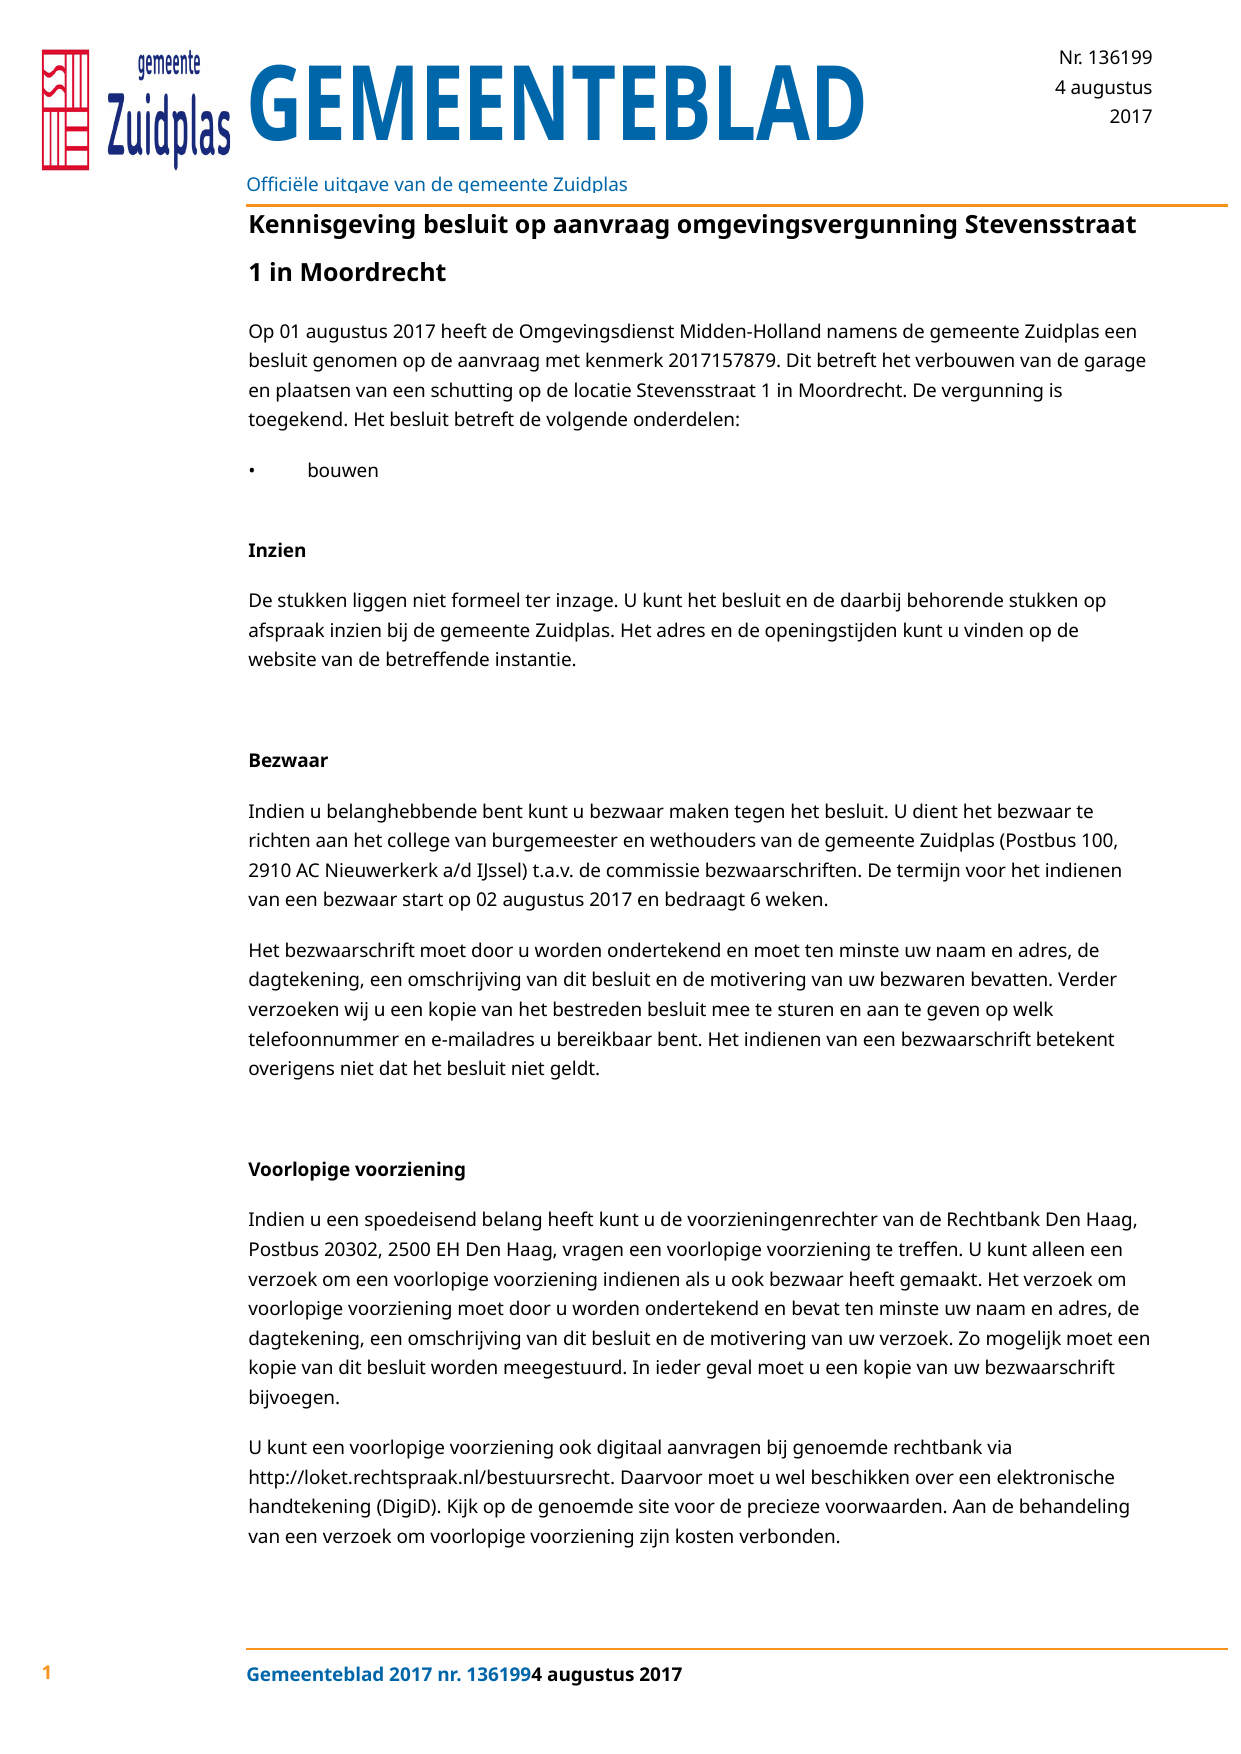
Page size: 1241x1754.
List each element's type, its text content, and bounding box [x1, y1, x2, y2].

text Indien u een spoedeisend belang heeft kunt u de voorzieningenrechter van de Rechtbank Den Haag, Postbus 20302, 2500 EH Den Haag, vragen een voorlopige voorziening te treffen. U kunt alleen een verzoek om een voorlopige voorziening indienen als u ook bezwaar heeft gemaakt. Het verzoek om voorlopige voorziening moet door u worden ondertekend en bevat ten minste uw naam en adres, de dagtekening, een omschrijving van dit besluit en de motivering van uw verzoek. Zo mogelijk moet een kopie van dit besluit worden meegestuurd. In ieder geval moet u een kopie van uw bezwaarschrift bijvoegen. [248, 1207, 1152, 1410]
text Kennisgeving besluit op aanvraag omgevingsvergunning Stevensstraat 1 in Moordrecht [248, 207, 1152, 288]
text Voorlopige voorziening [248, 1156, 1152, 1182]
text Inzien [248, 537, 1152, 563]
text Het bezwaarschrift moet door u worden ondertekend en moet ten minste uw naam en adres, de dagtekening, een omschrijving van dit besluit en de motivering van uw bezwaren bevatten. Verder verzoeken wij u een kopie van het bestreden besluit mee te sturen en aan te geven op welk telefoonnummer en e-mailadres u bereikbaar bent. Het indienen van een bezwaarschrift betekent overigens niet dat het besluit niet geldt. [248, 937, 1152, 1081]
list bouwen [248, 457, 1152, 483]
text Bezwaar [248, 747, 1152, 773]
text De stukken liggen niet formeel ter inzage. U kunt het besluit en de daarbij behorende stukken op afspraak inzien bij de gemeente Zuidplas. Het adres en de openingstijden kunt u vinden op de website van de betreffende instantie. [248, 587, 1152, 672]
text Op 01 augustus 2017 heeft de Omgevingsdienst Midden-Holland namens de gemeente Zuidplas een besluit genomen op de aanvraag met kenmerk 2017157879. Dit betreft het verbouwen van de garage en plaatsen van een schutting op de locatie Stevensstraat 1 in Moordrecht. De vergunning is toegekend. Het besluit betreft de volgende onderdelen: [248, 318, 1152, 432]
text Indien u belanghebbende bent kunt u bezwaar maken tegen het besluit. U dient het bezwaar te richten aan het college van burgemeester en wethouders van de gemeente Zuidplas (Postbus 100, 2910 AC Nieuwerkerk a/d IJssel) t.a.v. de commissie bezwaarschriften. De termijn voor het indienen van een bezwaar start op 02 augustus 2017 en bedraagt 6 weken. [248, 798, 1152, 912]
text U kunt een voorlopige voorziening ook digitaal aanvragen bij genoemde rechtbank via http://loket.rechtspraak.nl/bestuursrecht. Daarvoor moet u wel beschikken over een elektronische handtekening (DigiD). Kijk op de genoemde site voor de precieze voorwaarden. Aan de behandeling van een verzoek om voorlopige voorziening zijn kosten verbonden. [248, 1434, 1152, 1549]
picture [41, 47, 231, 172]
